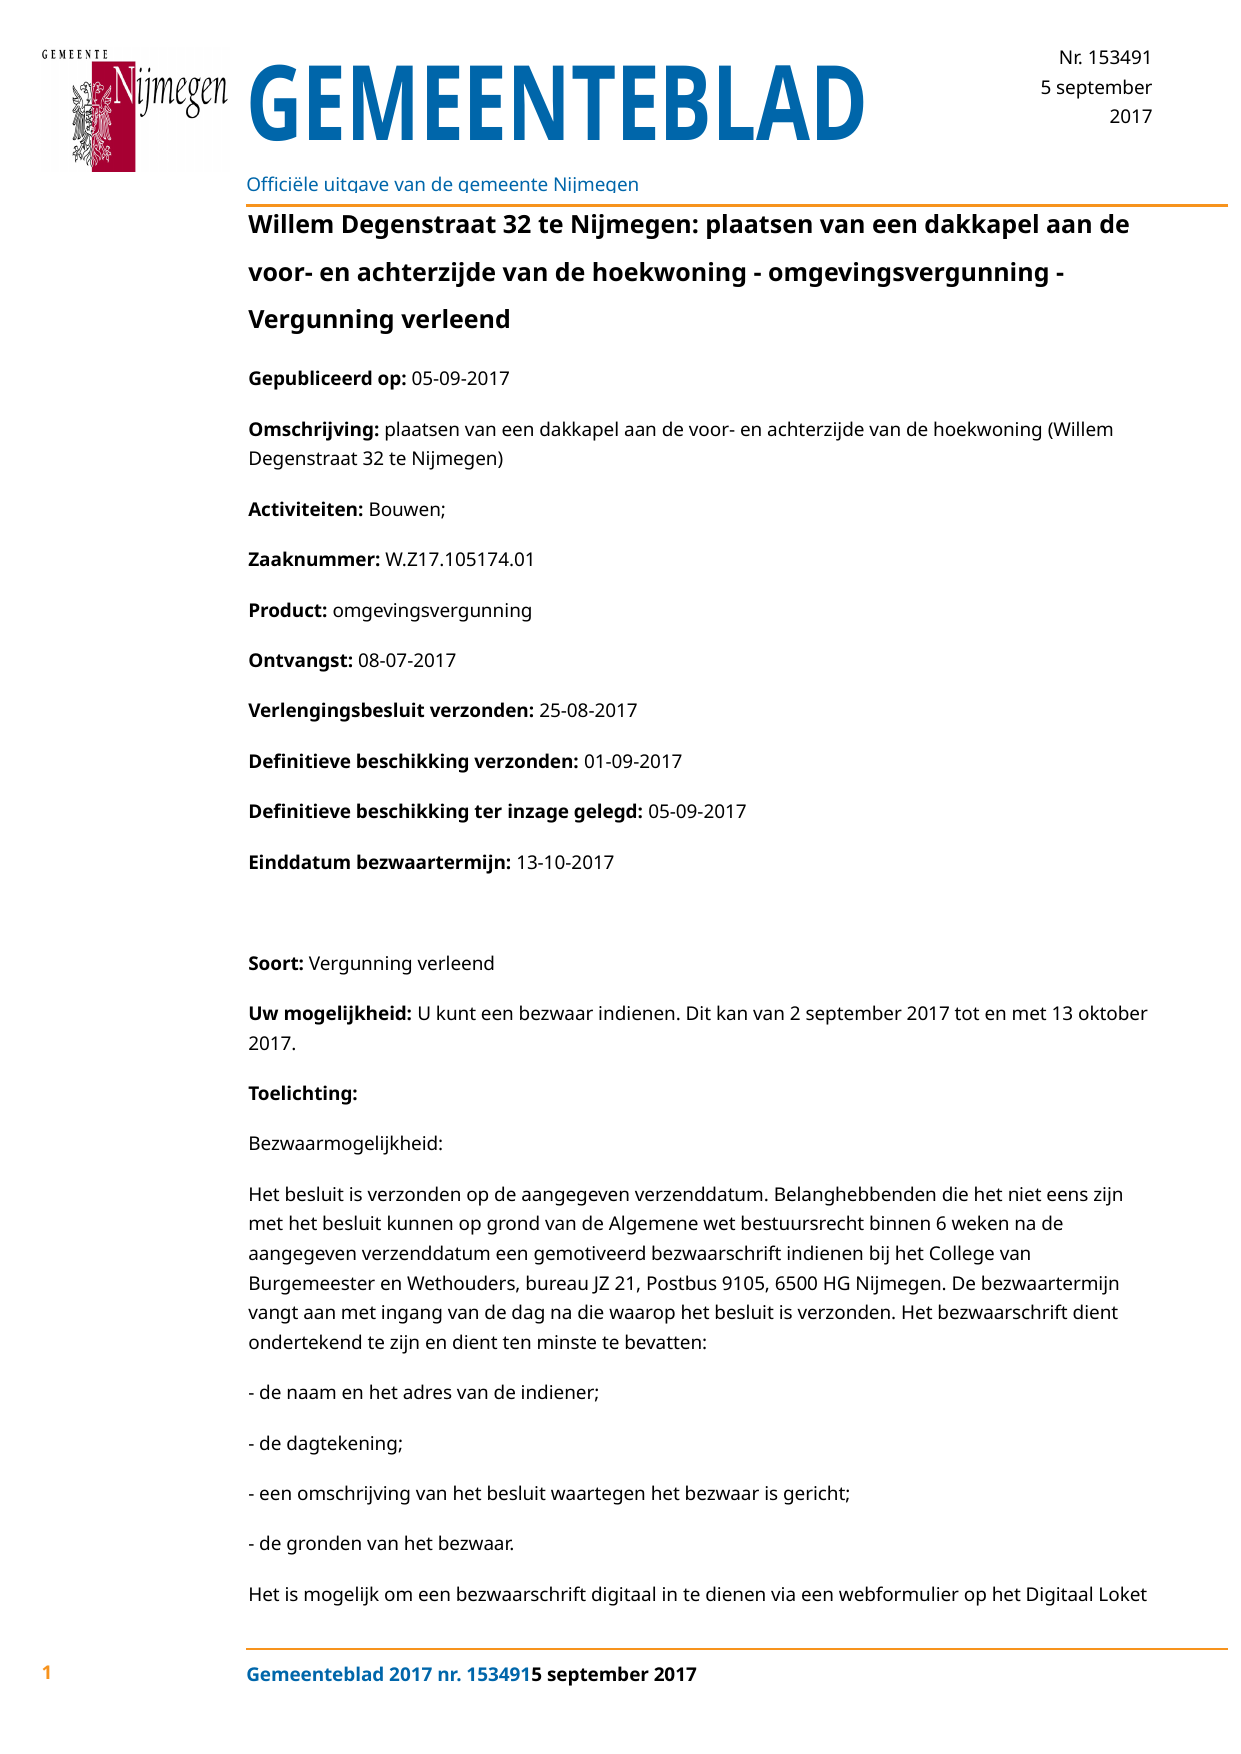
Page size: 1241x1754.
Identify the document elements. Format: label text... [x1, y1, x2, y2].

text - de gronden van het bezwaar. [248, 1531, 1152, 1556]
text Ontvangst: 08-07-2017 [248, 647, 1152, 673]
text Soort: Vergunning verleend [248, 950, 1152, 975]
text Product: omgevingsvergunning [248, 597, 1152, 622]
text Uw mogelijkheid: U kunt een bezwaar indienen. Dit kan van 2 september 2017 tot en met 13 oktober 2017. [248, 1000, 1152, 1055]
text Omschrijving: plaatsen van een dakkapel aan de voor- en achterzijde van de hoekwoning (Willem Degenstraat 32 te Nijmegen) [248, 416, 1152, 471]
text - een omschrijving van het besluit waartegen het bezwaar is gericht; [248, 1480, 1152, 1506]
text Definitieve beschikking ter inzage gelegd: 05-09-2017 [248, 798, 1152, 824]
text - de naam en het adres van de indiener; [248, 1379, 1152, 1405]
text Het is mogelijk om een bezwaarschrift digitaal in te dienen via een webformulier op het Digitaal Loket [248, 1581, 1152, 1607]
picture [41, 47, 231, 172]
text Willem Degenstraat 32 te Nijmegen: plaatsen van een dakkapel aan de voor- en achterzijde van de hoekwoning - omgevingsvergunning - Vergunning verleend [248, 207, 1152, 336]
text Activiteiten: Bouwen; [248, 496, 1152, 522]
text Bezwaarmogelijkheid: [248, 1131, 1152, 1156]
text Verlengingsbesluit verzonden: 25-08-2017 [248, 698, 1152, 723]
text Zaaknummer: W.Z17.105174.01 [248, 546, 1152, 572]
text - de dagtekening; [248, 1430, 1152, 1455]
text Definitieve beschikking verzonden: 01-09-2017 [248, 748, 1152, 774]
text Gepubliceerd op: 05-09-2017 [248, 366, 1152, 391]
text Toelichting: [248, 1080, 1152, 1106]
text Het besluit is verzonden op de aangegeven verzenddatum. Belanghebbenden die het niet eens zijn met het besluit kunnen op grond van de Algemene wet bestuursrecht binnen 6 weken na de aangegeven verzenddatum een gemotiveerd bezwaarschrift indienen bij het College van Burgemeester en Wethouders, bureau JZ 21, Postbus 9105, 6500 HG Nijmegen. De bezwaartermijn vangt aan met ingang van de dag na die waarop het besluit is verzonden. Het bezwaarschrift dient ondertekend te zijn en dient ten minste te bevatten: [248, 1181, 1152, 1354]
text Einddatum bezwaartermijn: 13-10-2017 [248, 849, 1152, 874]
